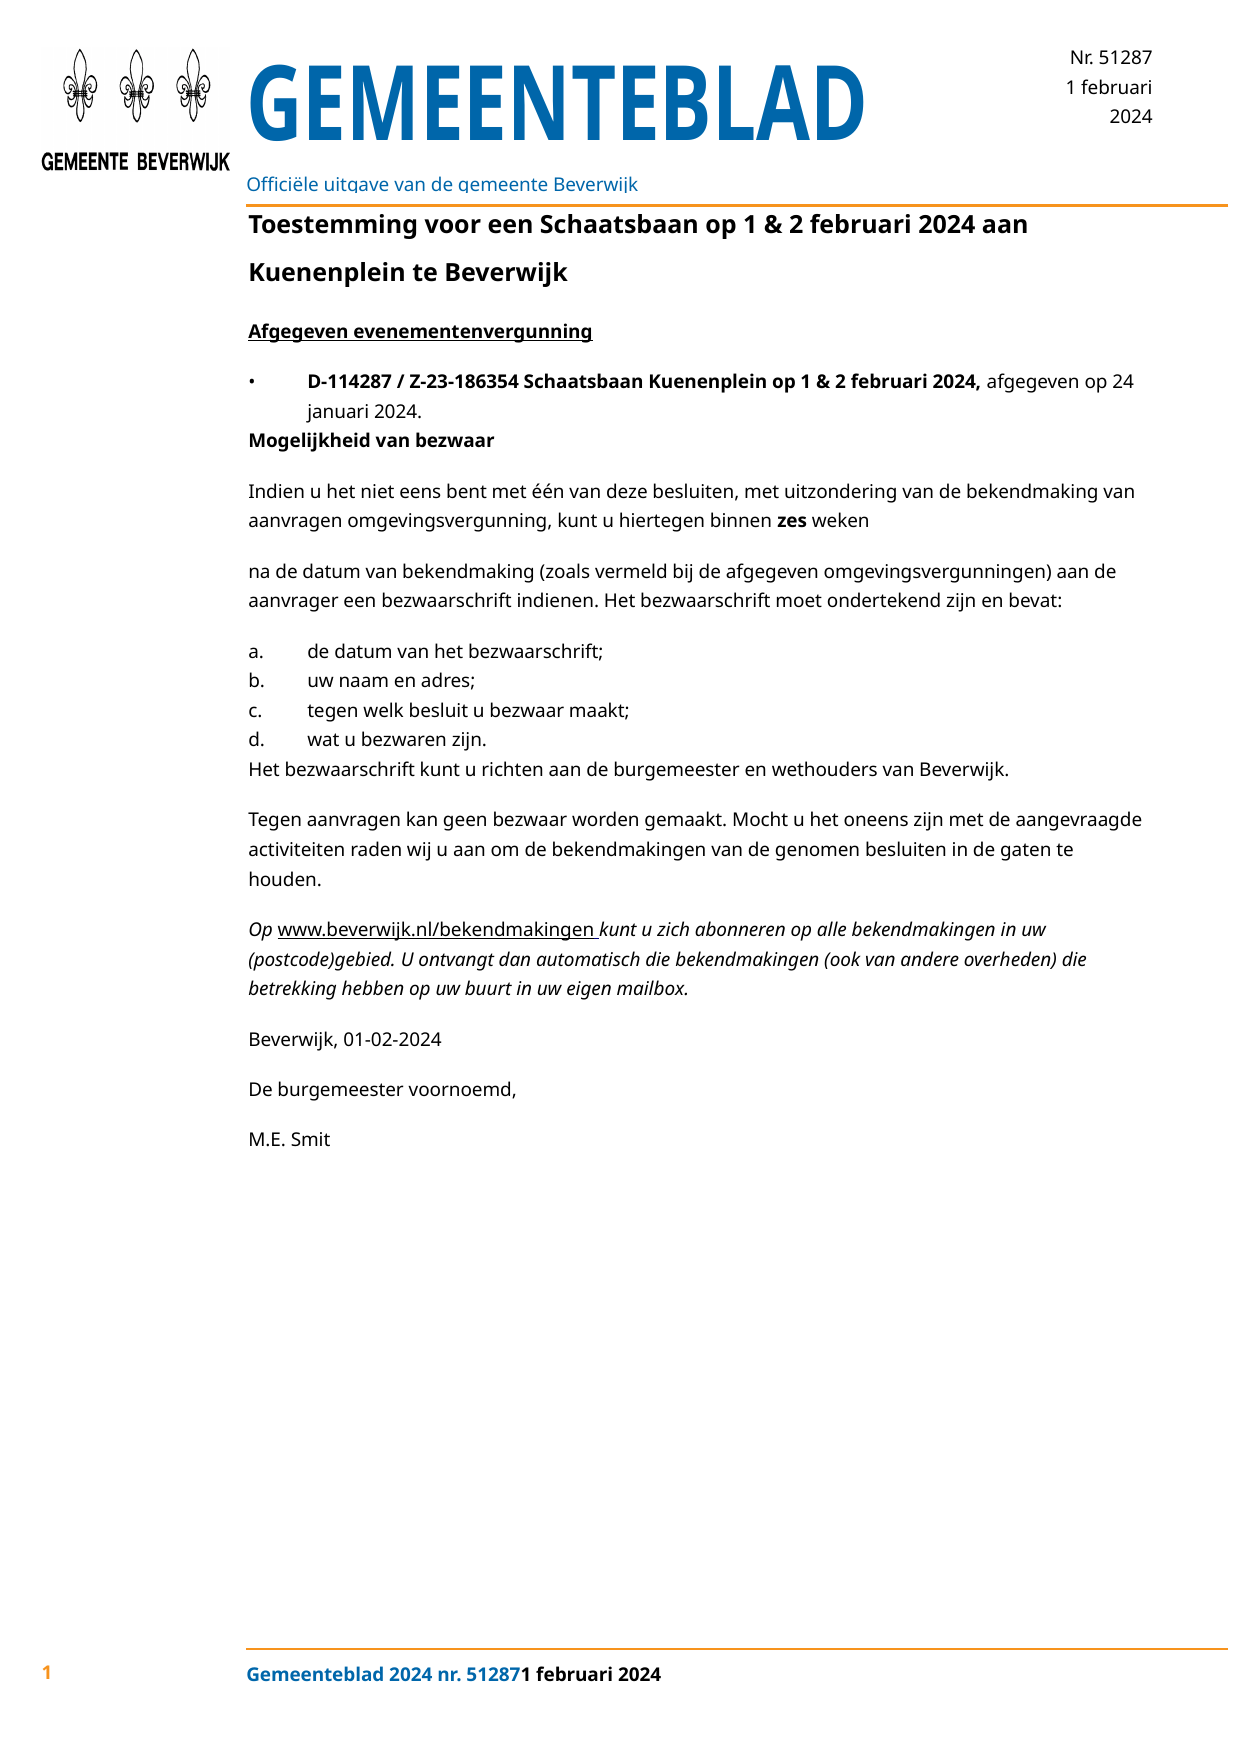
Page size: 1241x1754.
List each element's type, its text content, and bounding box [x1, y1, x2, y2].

picture [41, 47, 231, 172]
text Het bezwaarschrift kunt u richten aan de burgemeester en wethouders van Beverwijk. [248, 756, 1152, 782]
text Toestemming voor een Schaatsbaan op 1 & 2 februari 2024 aan Kuenenplein te Beverwijk [248, 207, 1152, 288]
list uw naam en adres; [248, 667, 1152, 693]
text Indien u het niet eens bent met één van deze besluiten, met uitzondering van de bekendmaking van aanvragen omgevingsvergunning, kunt u hiertegen binnen zes weken [248, 478, 1152, 533]
text Beverwijk, 01-02-2024 [248, 1026, 1152, 1052]
list D-114287 / Z-23-186354 Schaatsbaan Kuenenplein op 1 & 2 februari 2024, afgegeven op 24 januari 2024. [248, 368, 1152, 424]
text Op www.beverwijk.nl/bekendmakingen kunt u zich abonneren op alle bekendmakingen in uw (postcode)gebied. U ontvangt dan automatisch die bekendmakingen (ook van andere overheden) die betrekking hebben op uw buurt in uw eigen mailbox. [248, 916, 1152, 1001]
list tegen welk besluit u bezwaar maakt; [248, 697, 1152, 723]
text na de datum van bekendmaking (zoals vermeld bij de afgegeven omgevingsvergunningen) aan de aanvrager een bezwaarschrift indienen. Het bezwaarschrift moet ondertekend zijn en bevat: [248, 558, 1152, 613]
text M.E. Smit [248, 1127, 1152, 1152]
list wat u bezwaren zijn. [248, 727, 1152, 752]
text De burgemeester voornoemd, [248, 1076, 1152, 1102]
text Tegen aanvragen kan geen bezwaar worden gemaakt. Mocht u het oneens zijn met de aangevraagde activiteiten raden wij u aan om de bekendmakingen van de genomen besluiten in de gaten te houden. [248, 807, 1152, 892]
text Mogelijkheid van bezwaar [248, 427, 1152, 453]
list de datum van het bezwaarschrift; [248, 638, 1152, 664]
text Afgegeven evenementenvergunning [248, 318, 1152, 344]
